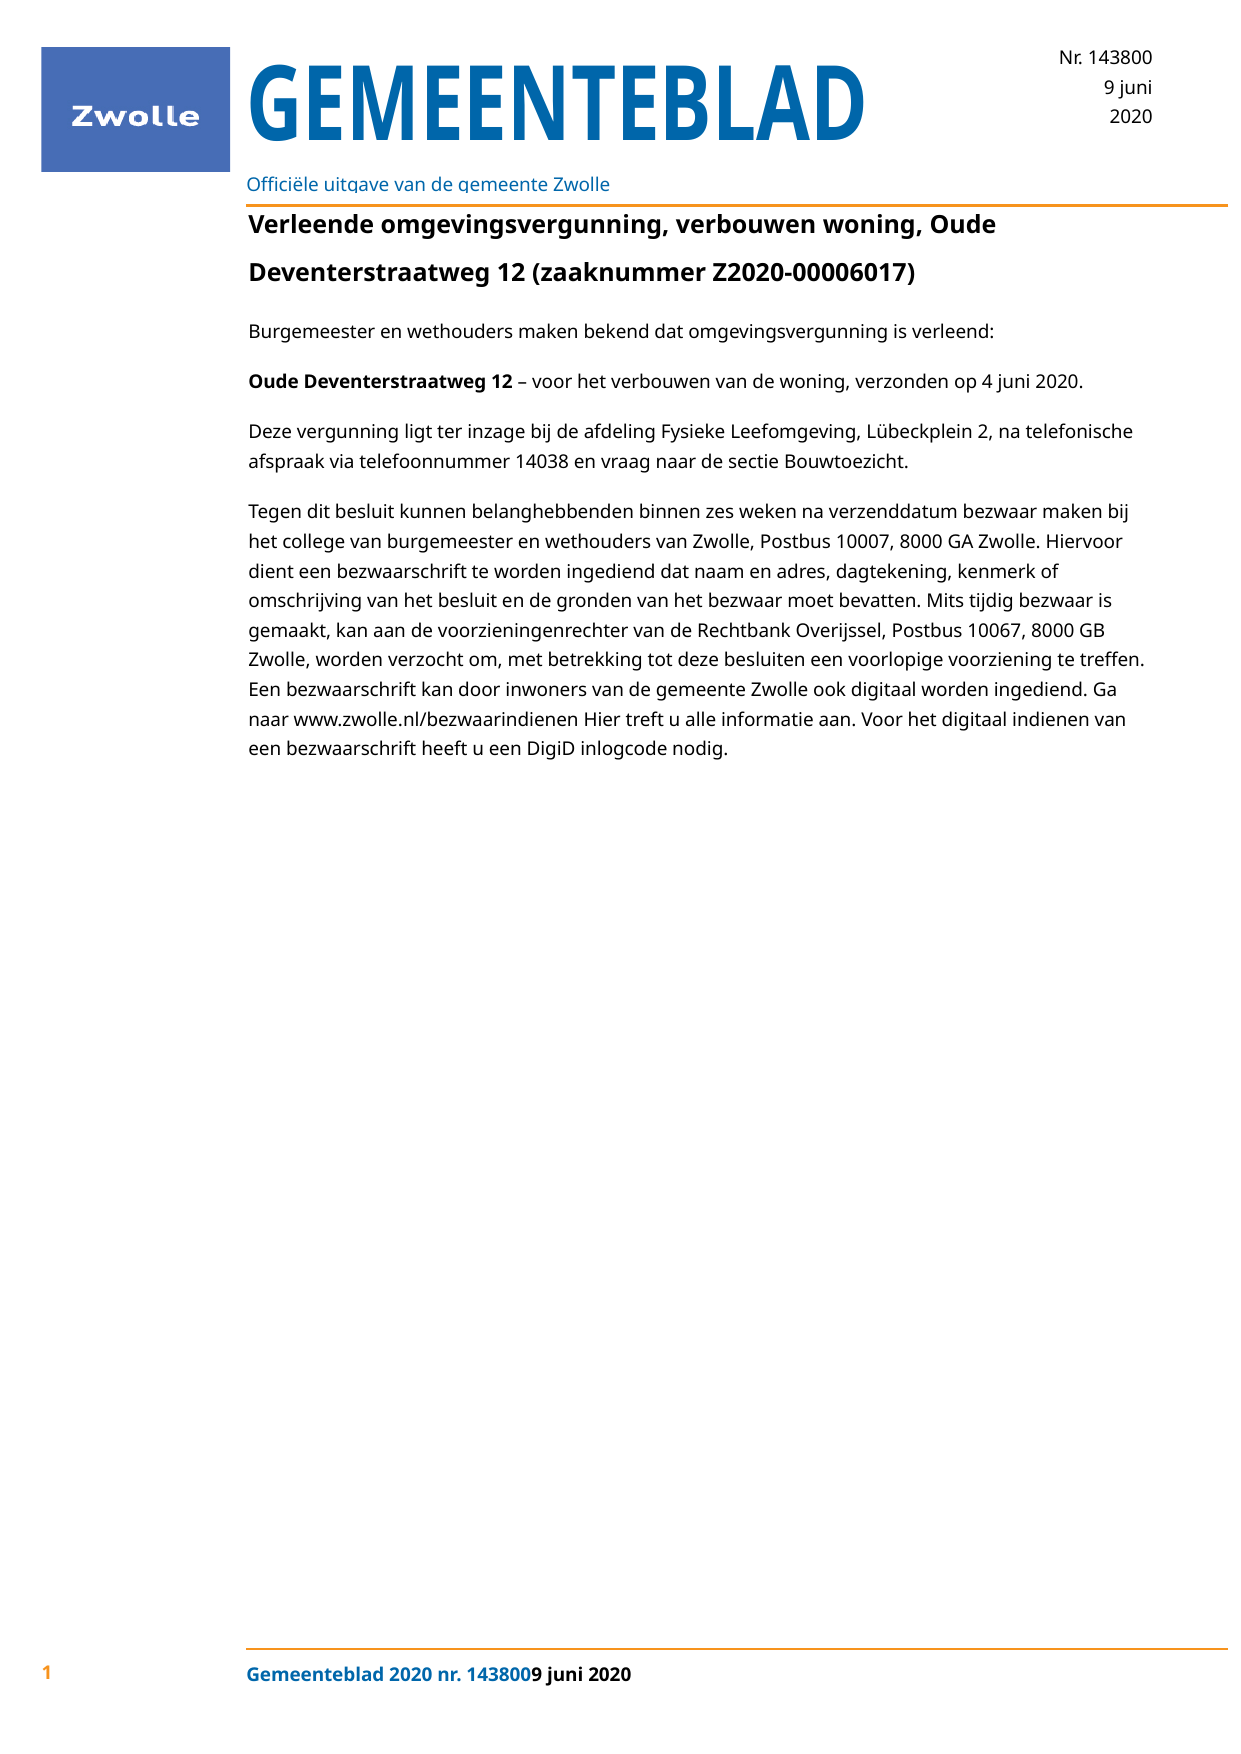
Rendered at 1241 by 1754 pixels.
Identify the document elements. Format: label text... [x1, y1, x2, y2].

picture [41, 47, 231, 172]
text Tegen dit besluit kunnen belanghebbenden binnen zes weken na verzenddatum bezwaar maken bij het college van burgemeester en wethouders van Zwolle, Postbus 10007, 8000 GA Zwolle. Hiervoor dient een bezwaarschrift te worden ingediend dat naam en adres, dagtekening, kenmerk of omschrijving van het besluit en de gronden van het bezwaar moet bevatten. Mits tijdig bezwaar is gemaakt, kan aan de voorzieningenrechter van de Rechtbank Overijssel, Postbus 10067, 8000 GB Zwolle, worden verzocht om, met betrekking tot deze besluiten een voorlopige voorziening te treffen. Een bezwaarschrift kan door inwoners van de gemeente Zwolle ook digitaal worden ingediend. Ga naar www.zwolle.nl/bezwaarindienen Hier treft u alle informatie aan. Voor het digitaal indienen van een bezwaarschrift heeft u een DigiD inlogcode nodig. [248, 499, 1152, 761]
text Deze vergunning ligt ter inzage bij de afdeling Fysieke Leefomgeving, Lübeckplein 2, na telefonische afspraak via telefoonnummer 14038 en vraag naar de sectie Bouwtoezicht. [248, 419, 1152, 474]
text Oude Deventerstraatweg 12 – voor het verbouwen van de woning, verzonden op 4 juni 2020. [248, 368, 1152, 394]
text Verleende omgevingsvergunning, verbouwen woning, Oude Deventerstraatweg 12 (zaaknummer Z2020-00006017) [248, 207, 1152, 288]
text Burgemeester en wethouders maken bekend dat omgevingsvergunning is verleend: [248, 318, 1152, 344]
